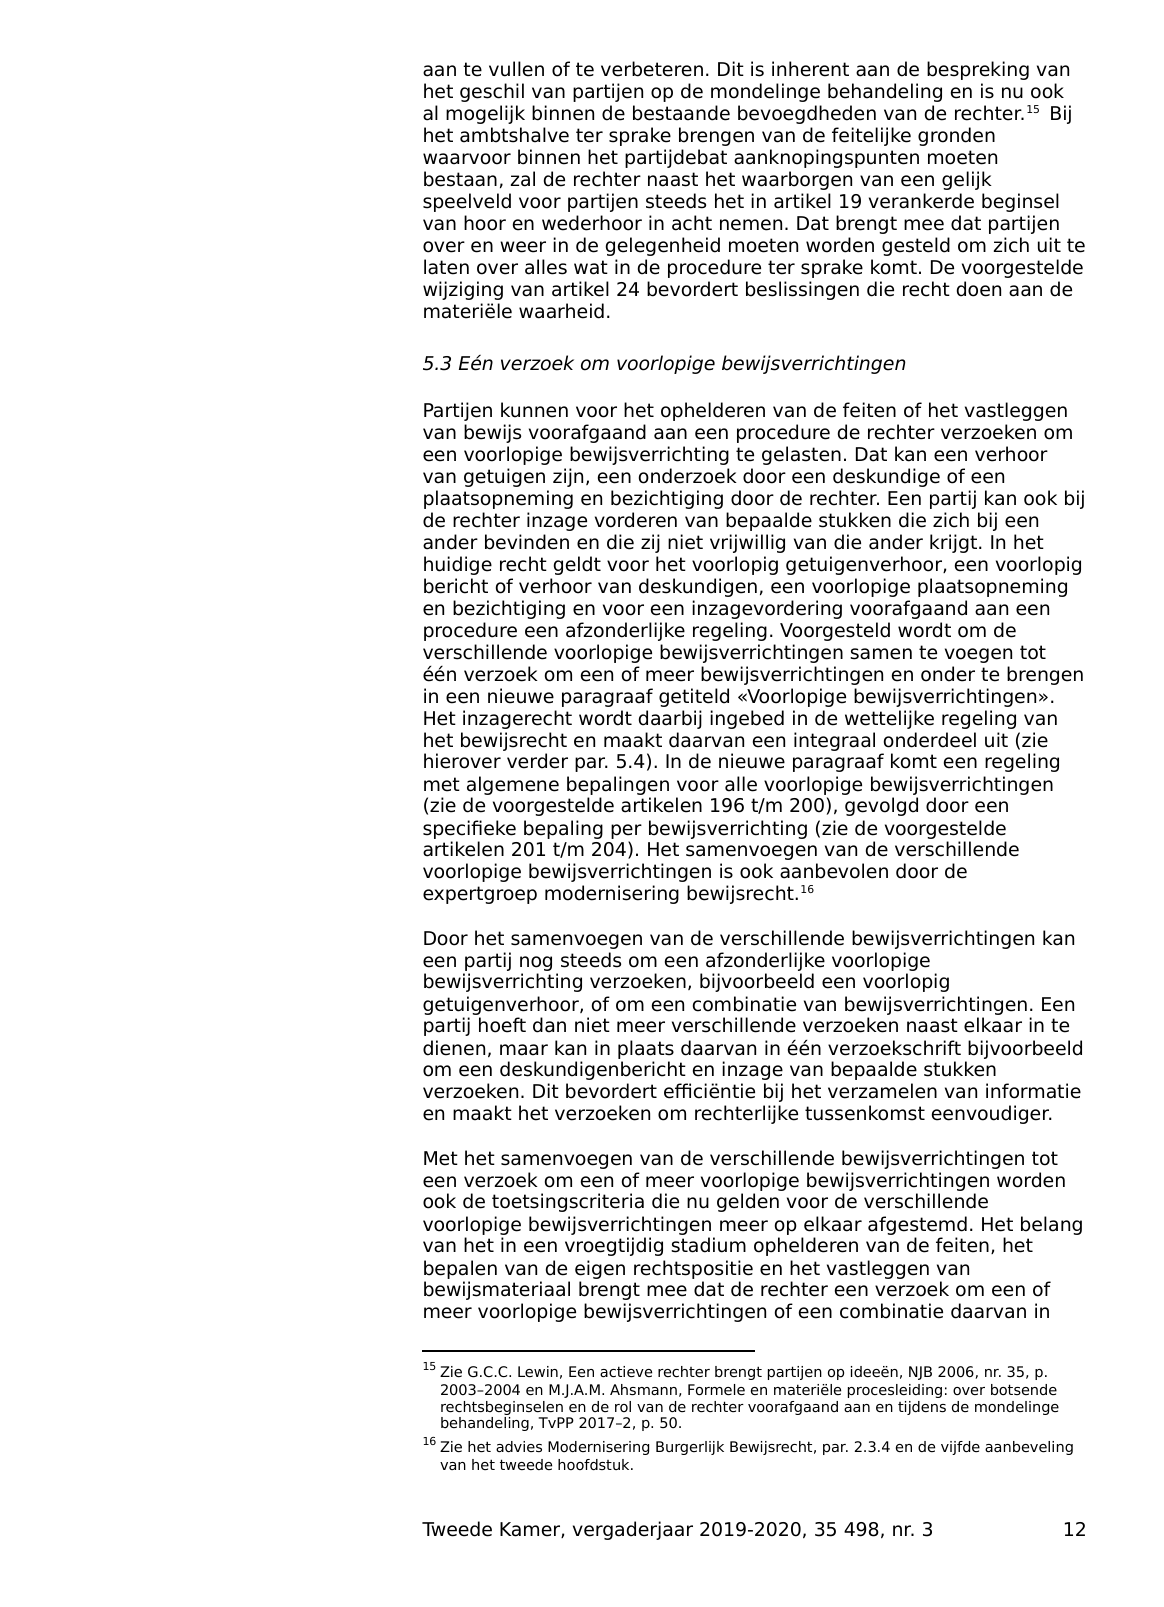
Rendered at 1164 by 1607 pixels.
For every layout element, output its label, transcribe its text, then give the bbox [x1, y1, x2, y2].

text Zie G.C.C. Lewin, Een actieve rechter brengt partijen op ideeën, NJB 2006, nr. 35, p. 2003–2004 en M.J.A.M. Ahsmann, Formele en materiële procesleiding: over botsende rechtsbeginselen en de rol van de rechter voorafgaand aan en tijdens de mondelinge behandeling, TvPP 2017–2, p. 50. [422, 1360, 1087, 1432]
text Met het samenvoegen van de verschillende bewijsverrichtingen tot een verzoek om een of meer voorlopige bewijsverrichtingen worden ook de toetsingscriteria die nu gelden voor de verschillende voorlopige bewijsverrichtingen meer op elkaar afgestemd. Het belang van het in een vroegtijdig stadium ophelderen van de feiten, het bepalen van de eigen rechtspositie en het vastleggen van bewijsmateriaal brengt mee dat de rechter een verzoek om een of meer voorlopige bewijsverrichtingen of een combinatie daarvan in [422, 1147, 1087, 1323]
text Door het samenvoegen van de verschillende bewijsverrichtingen kan een partij nog steeds om een afzonderlijke voorlopige bewijsverrichting verzoeken, bijvoorbeeld een voorlopig getuigenverhoor, of om een combinatie van bewijsverrichtingen. Een partij hoeft dan niet meer verschillende verzoeken naast elkaar in te dienen, maar kan in plaats daarvan in één verzoekschrift bijvoorbeeld om een deskundigenbericht en inzage van bepaalde stukken verzoeken. Dit bevordert efficiëntie bij het verzamelen van informatie en maakt het verzoeken om rechterlijke tussenkomst eenvoudiger. [422, 927, 1087, 1125]
text aan te vullen of te verbeteren. Dit is inherent aan de bespreking van het geschil van partijen op de mondelinge behandeling en is nu ook al mogelijk binnen de bestaande bevoegdheden van de rechter. Bij het ambtshalve ter sprake brengen van de feitelijke gronden waarvoor binnen het partijdebat aanknopingspunten moeten bestaan, zal de rechter naast het waarborgen van een gelijk speelveld voor partijen steeds het in artikel 19 verankerde beginsel van hoor en wederhoor in acht nemen. Dat brengt mee dat partijen over en weer in de gelegenheid moeten worden gesteld om zich uit te laten over alles wat in de procedure ter sprake komt. De voorgestelde wijziging van artikel 24 bevordert beslissingen die recht doen aan de materiële waarheid. [422, 59, 1087, 323]
subtitle 5.3 Eén verzoek om voorlopige bewijsverrichtingen [422, 353, 1087, 375]
text Zie het advies Modernisering Burgerlijk Bewijsrecht, par. 2.3.4 en de vijfde aanbeveling van het tweede hoofdstuk. [422, 1435, 1087, 1474]
text Partijen kunnen voor het ophelderen van de feiten of het vastleggen van bewijs voorafgaand aan een procedure de rechter verzoeken om een voorlopige bewijsverrichting te gelasten. Dat kan een verhoor van getuigen zijn, een onderzoek door een deskundige of een plaatsopneming en bezichtiging door de rechter. Een partij kan ook bij de rechter inzage vorderen van bepaalde stukken die zich bij een ander bevinden en die zij niet vrijwillig van die ander krijgt. In het huidige recht geldt voor het voorlopig getuigenverhoor, een voorlopig bericht of verhoor van deskundigen, een voorlopige plaatsopneming en bezichtiging en voor een inzagevordering voorafgaand aan een procedure een afzonderlijke regeling. Voorgesteld wordt om de verschillende voorlopige bewijsverrichtingen samen te voegen tot één verzoek om een of meer bewijsverrichtingen en onder te brengen in een nieuwe paragraaf getiteld «Voorlopige bewijsverrichtingen». Het inzagerecht wordt daarbij ingebed in de wettelijke regeling van het bewijsrecht en maakt daarvan een integraal onderdeel uit (zie hierover verder par. 5.4). In de nieuwe paragraaf komt een regeling met algemene bepalingen voor alle voorlopige bewijsverrichtingen (zie de voorgestelde artikelen 196 t/m 200), gevolgd door een specifieke bepaling per bewijsverrichting (zie de voorgestelde artikelen 201 t/m 204). Het samenvoegen van de verschillende voorlopige bewijsverrichtingen is ook aanbevolen door de expertgroep modernisering bewijsrecht. [422, 400, 1087, 905]
